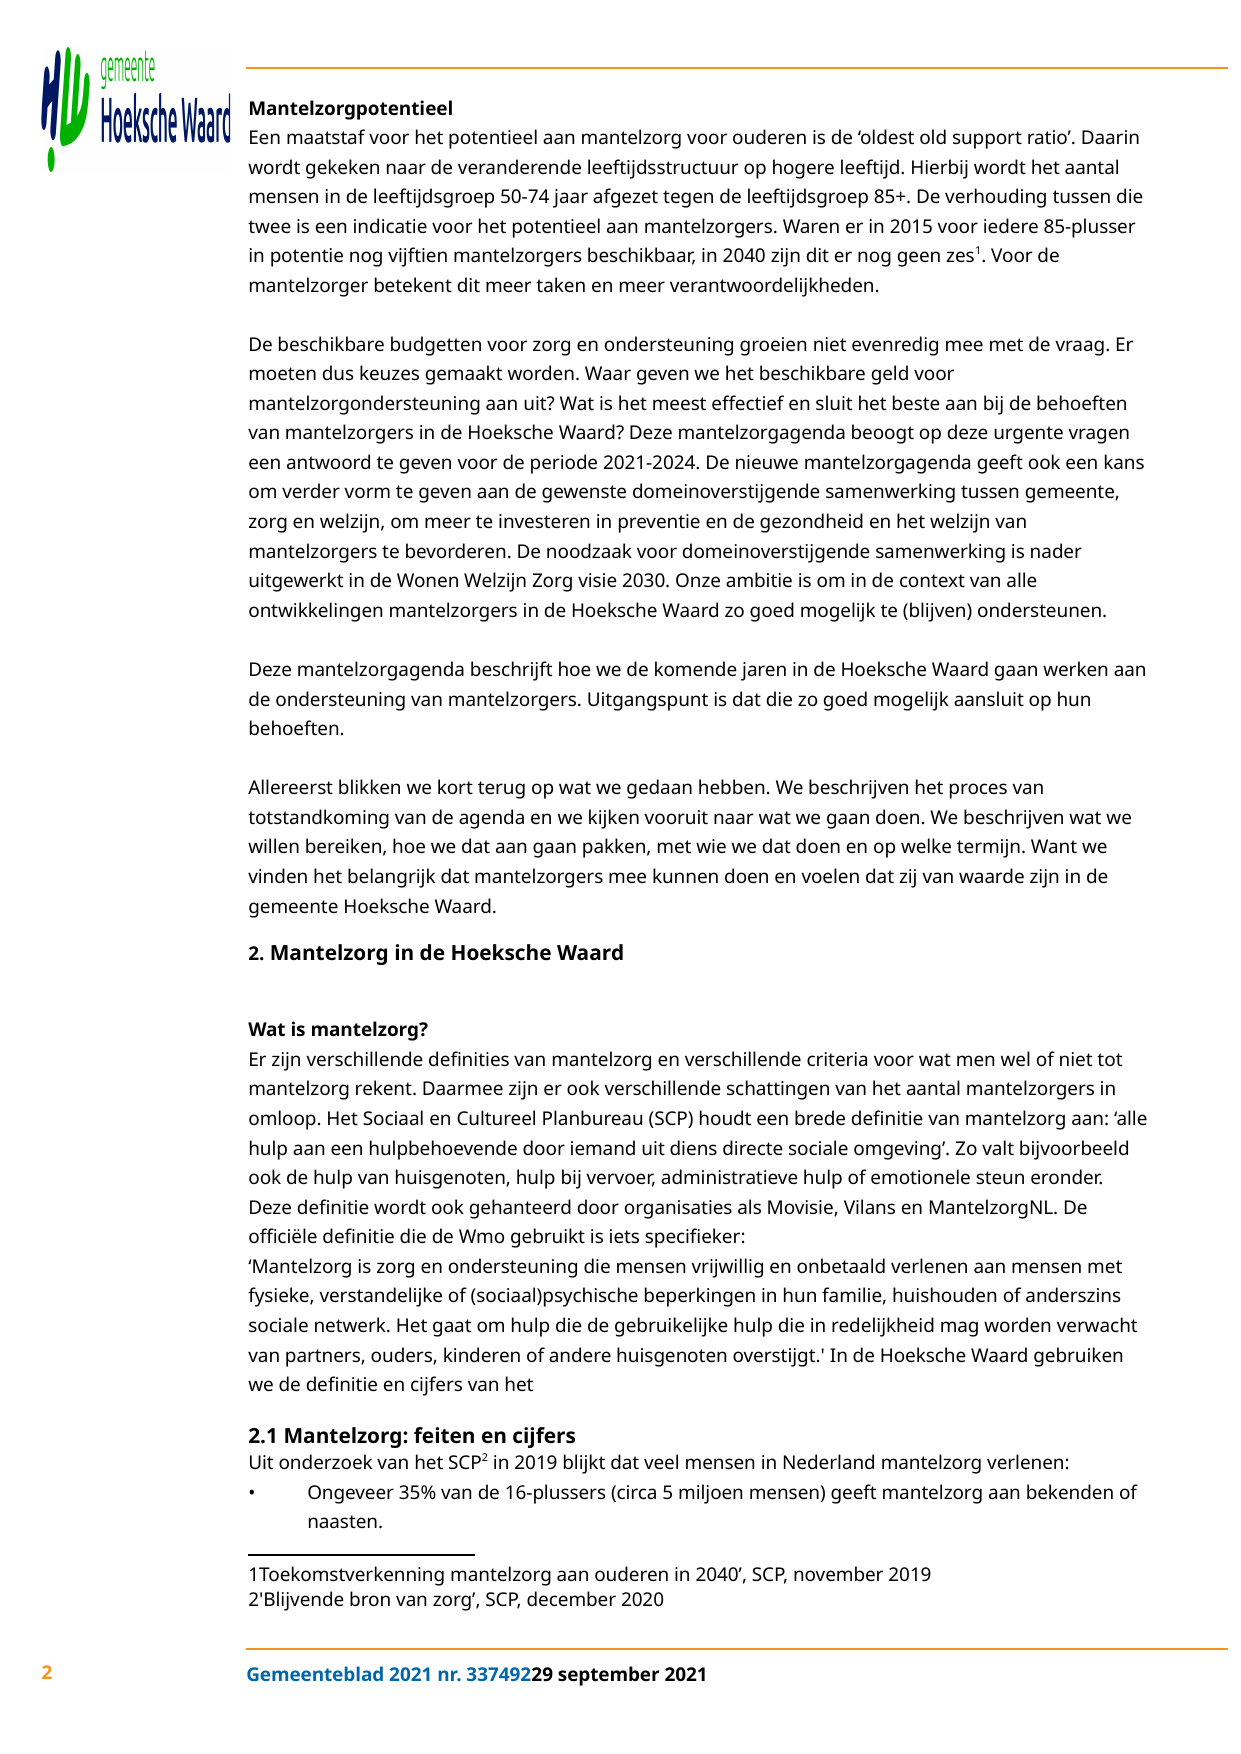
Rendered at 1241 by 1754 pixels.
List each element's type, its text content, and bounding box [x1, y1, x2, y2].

text De beschikbare budgetten voor zorg en ondersteuning groeien niet evenredig mee met de vraag. Er moeten dus keuzes gemaakt worden. Waar geven we het beschikbare geld voor mantelzorgondersteuning aan uit? Wat is het meest effectief en sluit het beste aan bij de behoeften van mantelzorgers in de Hoeksche Waard? Deze mantelzorgagenda beoogt op deze urgente vragen een antwoord te geven voor de periode 2021-2024. De nieuwe mantelzorgagenda geeft ook een kans om verder vorm te geven aan de gewenste domeinoverstijgende samenwerking tussen gemeente, zorg en welzijn, om meer te investeren in preventie en de gezondheid en het welzijn van mantelzorgers te bevorderen. De noodzaak voor domeinoverstijgende samenwerking is nader uitgewerkt in de Wonen Welzijn Zorg visie 2030. Onze ambitie is om in de context van alle ontwikkelingen mantelzorgers in de Hoeksche Waard zo goed mogelijk te (blijven) ondersteunen. [248, 331, 1152, 623]
text 'Blijvende bron van zorg’, SCP, december 2020 [248, 1586, 1152, 1612]
text Allereerst blikken we kort terug op wat we gedaan hebben. We beschrijven het proces van totstandkoming van de agenda en we kijken vooruit naar wat we gaan doen. We beschrijven wat we willen bereiken, hoe we dat aan gaan pakken, met wie we dat doen en op welke termijn. Want we vinden het belangrijk dat mantelzorgers mee kunnen doen en voelen dat zij van waarde zijn in de gemeente Hoeksche Waard. [248, 774, 1152, 919]
text 2. Mantelzorg in de Hoeksche Waard [248, 938, 1152, 967]
text Uit onderzoek van het SCP in 2019 blijkt dat veel mensen in Nederland mantelzorg verlenen: [248, 1449, 1152, 1475]
table_header Mantelzorgpotentieel Een maatstaf voor het potentieel aan mantelzorg voor ouderen is de ‘oldest old support ratio’. Daarin wordt gekeken naar de veranderende leeftijdsstructuur op hogere leeftijd. Hierbij wordt het aantal mensen in de leeftijdsgroep 50-74 jaar afgezet tegen de leeftijdsgroep 85+. De verhouding tussen die twee is een indicatie voor het potentieel aan mantelzorgers. Waren er in 2015 voor iedere 85-plusser in potentie nog vijftien mantelzorgers beschikbaar, in 2040 zijn dit er nog geen zes. Voor de mantelzorger betekent dit meer taken en meer verantwoordelijkheden. [248, 95, 1152, 298]
picture [41, 47, 231, 172]
text Deze mantelzorgagenda beschrijft hoe we de komende jaren in de Hoeksche Waard gaan werken aan de ondersteuning van mantelzorgers. Uitgangspunt is dat die zo goed mogelijk aansluit op hun behoeften. [248, 656, 1152, 741]
table_header Wat is mantelzorg? Er zijn verschillende definities van mantelzorg en verschillende criteria voor wat men wel of niet tot mantelzorg rekent. Daarmee zijn er ook verschillende schattingen van het aantal mantelzorgers in omloop. Het Sociaal en Cultureel Planbureau (SCP) houdt een brede definitie van mantelzorg aan: ‘alle hulp aan een hulpbehoevende door iemand uit diens directe sociale omgeving’. Zo valt bijvoorbeeld ook de hulp van huisgenoten, hulp bij vervoer, administratieve hulp of emotionele steun eronder. Deze definitie wordt ook gehanteerd door organisaties als Movisie, Vilans en MantelzorgNL. De officiële definitie die de Wmo gebruikt is iets specifieker: ‘Mantelzorg is zorg en ondersteuning die mensen vrijwillig en onbetaald verlenen aan mensen met fysieke, verstandelijke of (sociaal)psychische beperkingen in hun familie, huishouden of anderszins sociale netwerk. Het gaat om hulp die de gebruikelijke hulp die in redelijkheid mag worden verwacht van partners, ouders, kinderen of andere huisgenoten overstijgt.' In de Hoeksche Waard gebruiken we de definitie en cijfers van het [248, 1016, 1152, 1397]
text 2.1 Mantelzorg: feiten en cijfers [248, 1421, 1152, 1449]
list Ongeveer 35% van de 16-plussers (circa 5 miljoen mensen) geeft mantelzorg aan bekenden of naasten. [248, 1479, 1152, 1534]
